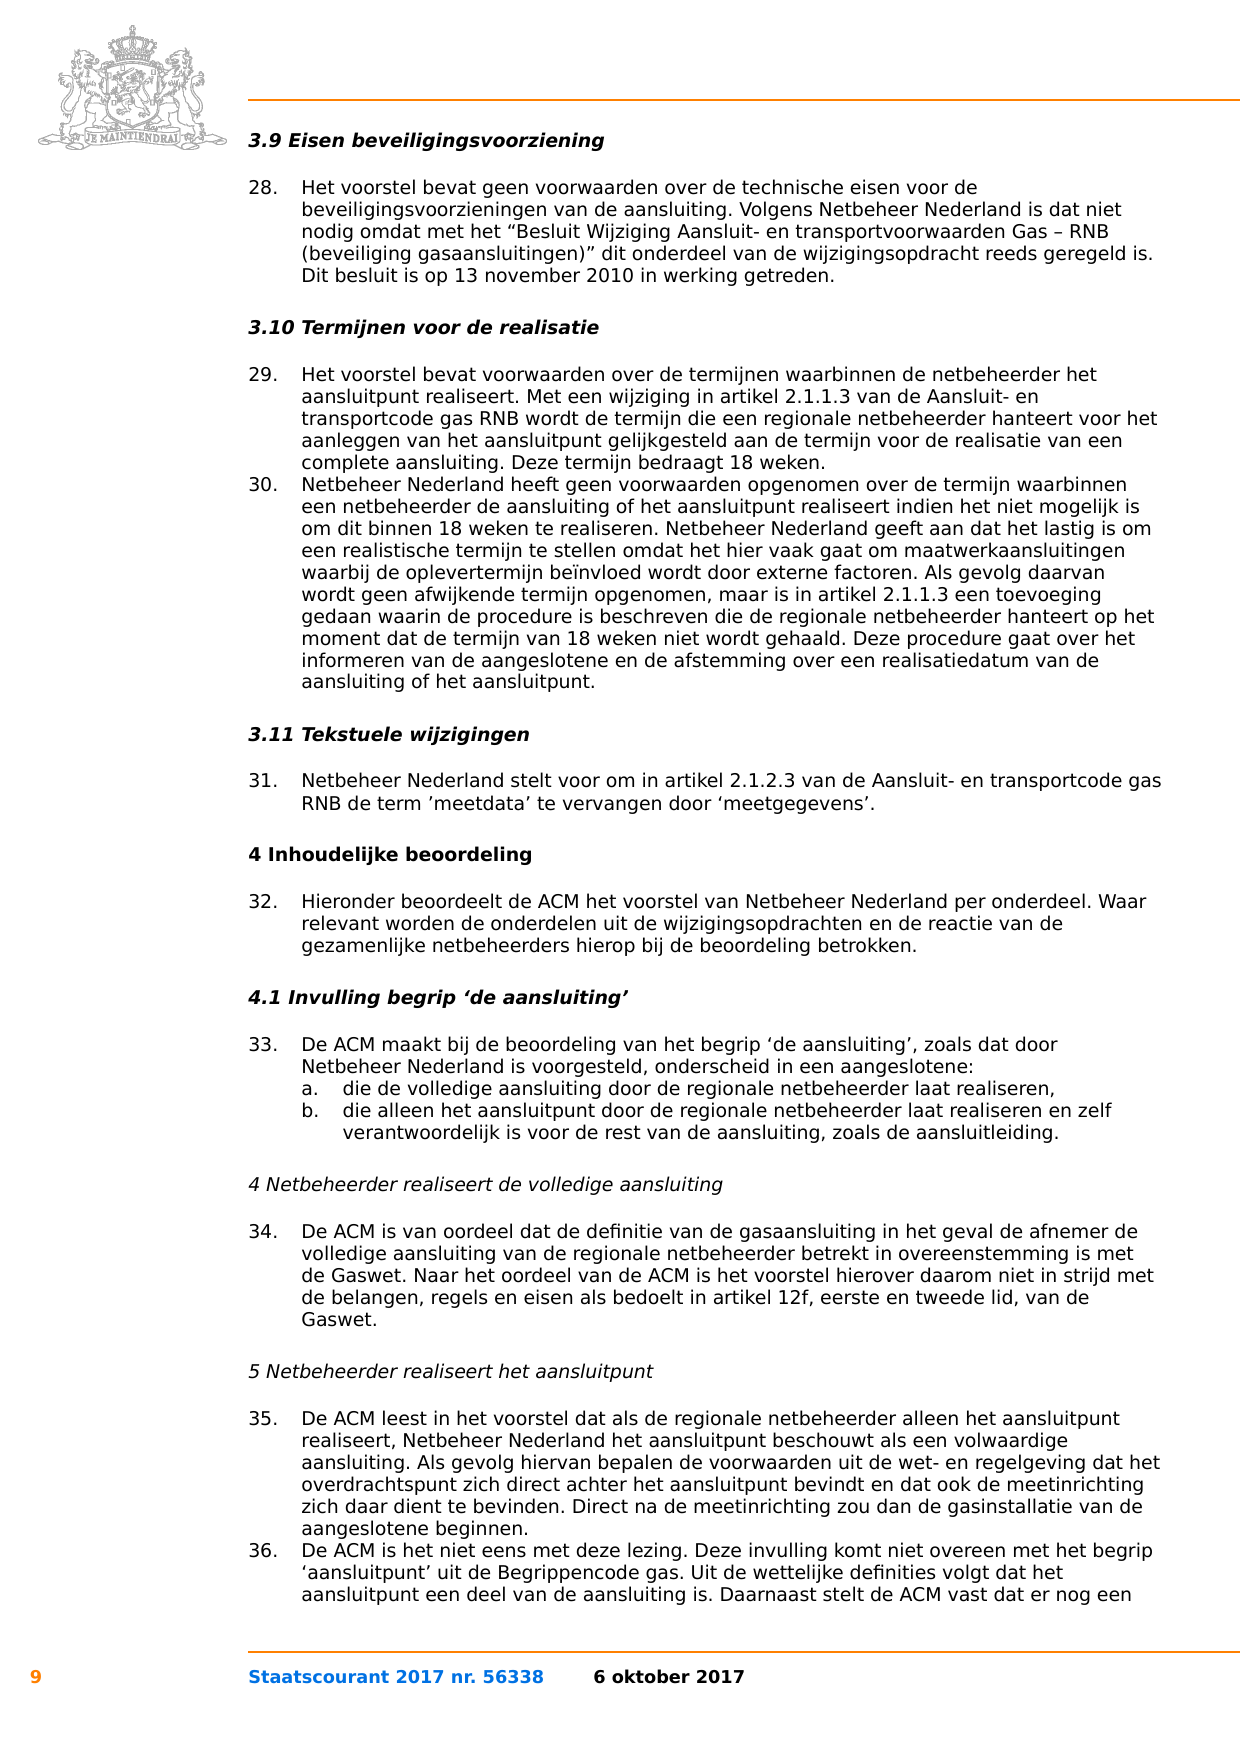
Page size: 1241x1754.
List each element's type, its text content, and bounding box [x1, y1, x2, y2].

subtitle 3.10 Termijnen voor de realisatie [248, 317, 1163, 339]
text 30. Netbeheer Nederland heeft geen voorwaarden opgenomen over de termijn waarbinnen een netbeheerder de aansluiting of het aansluitpunt realiseert indien het niet mogelijk is om dit binnen 18 weken te realiseren. Netbeheer Nederland geeft aan dat het lastig is om een realistische termijn te stellen omdat het hier vaak gaat om maatwerkaansluitingen waarbij de oplevertermijn beïnvloed wordt door externe factoren. Als gevolg daarvan wordt geen afwijkende termijn opgenomen, maar is in artikel 2.1.1.3 een toevoeging gedaan waarin de procedure is beschreven die de regionale netbeheerder hanteert op het moment dat de termijn van 18 weken niet wordt gehaald. Deze procedure gaat over het informeren van de aangeslotene en de afstemming over een realisatiedatum van de aansluiting of het aansluitpunt. [248, 474, 1163, 693]
text b. die alleen het aansluitpunt door de regionale netbeheerder laat realiseren en zelf verantwoordelijk is voor de rest van de aansluiting, zoals de aansluitleiding. [301, 1100, 1163, 1144]
text 34. De ACM is van oordeel dat de definitie van de gasaansluiting in het geval de afnemer de volledige aansluiting van de regionale netbeheerder betrekt in overeenstemming is met de Gaswet. Naar het oordeel van de ACM is het voorstel hierover daarom niet in strijd met de belangen, regels en eisen als bedoelt in artikel 12f, eerste en tweede lid, van de Gaswet. [248, 1221, 1163, 1331]
text 28. Het voorstel bevat geen voorwaarden over de technische eisen voor de beveiligingsvoorzieningen van de aansluiting. Volgens Netbeheer Nederland is dat niet nodig omdat met het “Besluit Wijziging Aansluit- en transportvoorwaarden Gas – RNB (beveiliging gasaansluitingen)” dit onderdeel van de wijzigingsopdracht reeds geregeld is. Dit besluit is op 13 november 2010 in werking getreden. [248, 177, 1163, 287]
subtitle 4 Inhoudelijke beoordeling [248, 844, 1163, 866]
subtitle 5 Netbeheerder realiseert het aansluitpunt [248, 1361, 1163, 1383]
text 32. Hieronder beoordeelt de ACM het voorstel van Netbeheer Nederland per onderdeel. Waar relevant worden de onderdelen uit de wijzigingsopdrachten en de reactie van de gezamenlijke netbeheerders hierop bij de beoordeling betrokken. [248, 891, 1163, 957]
text a. die de volledige aansluiting door de regionale netbeheerder laat realiseren, [301, 1078, 1163, 1100]
text 29. Het voorstel bevat voorwaarden over de termijnen waarbinnen de netbeheerder het aansluitpunt realiseert. Met een wijziging in artikel 2.1.1.3 van de Aansluit- en transportcode gas RNB wordt de termijn die een regionale netbeheerder hanteert voor het aanleggen van het aansluitpunt gelijkgesteld aan de termijn voor de realisatie van een complete aansluiting. Deze termijn bedraagt 18 weken. [248, 364, 1163, 474]
subtitle 4.1 Invulling begrip ‘de aansluiting’ [248, 987, 1163, 1009]
text 33. De ACM maakt bij de beoordeling van het begrip ‘de aansluiting’, zoals dat door Netbeheer Nederland is voorgesteld, onderscheid in een aangeslotene: [248, 1034, 1163, 1078]
subtitle 3.9 Eisen beveiligingsvoorziening [248, 130, 1163, 152]
text 36. De ACM is het niet eens met deze lezing. Deze invulling komt niet overeen met het begrip ‘aansluitpunt’ uit de Begrippencode gas. Uit de wettelijke definities volgt dat het aansluitpunt een deel van de aansluiting is. Daarnaast stelt de ACM vast dat er nog een [248, 1540, 1163, 1606]
picture [38, 25, 227, 150]
subtitle 3.11 Tekstuele wijzigingen [248, 723, 1163, 745]
text 31. Netbeheer Nederland stelt voor om in artikel 2.1.2.3 van de Aansluit- en transportcode gas RNB de term ’meetdata’ te vervangen door ‘meetgegevens’. [248, 770, 1163, 814]
subtitle 4 Netbeheerder realiseert de volledige aansluiting [248, 1174, 1163, 1196]
text 35. De ACM leest in het voorstel dat als de regionale netbeheerder alleen het aansluitpunt realiseert, Netbeheer Nederland het aansluitpunt beschouwt als een volwaardige aansluiting. Als gevolg hiervan bepalen de voorwaarden uit de wet- en regelgeving dat het overdrachtspunt zich direct achter het aansluitpunt bevindt en dat ook de meetinrichting zich daar dient te bevinden. Direct na de meetinrichting zou dan de gasinstallatie van de aangeslotene beginnen. [248, 1408, 1163, 1540]
